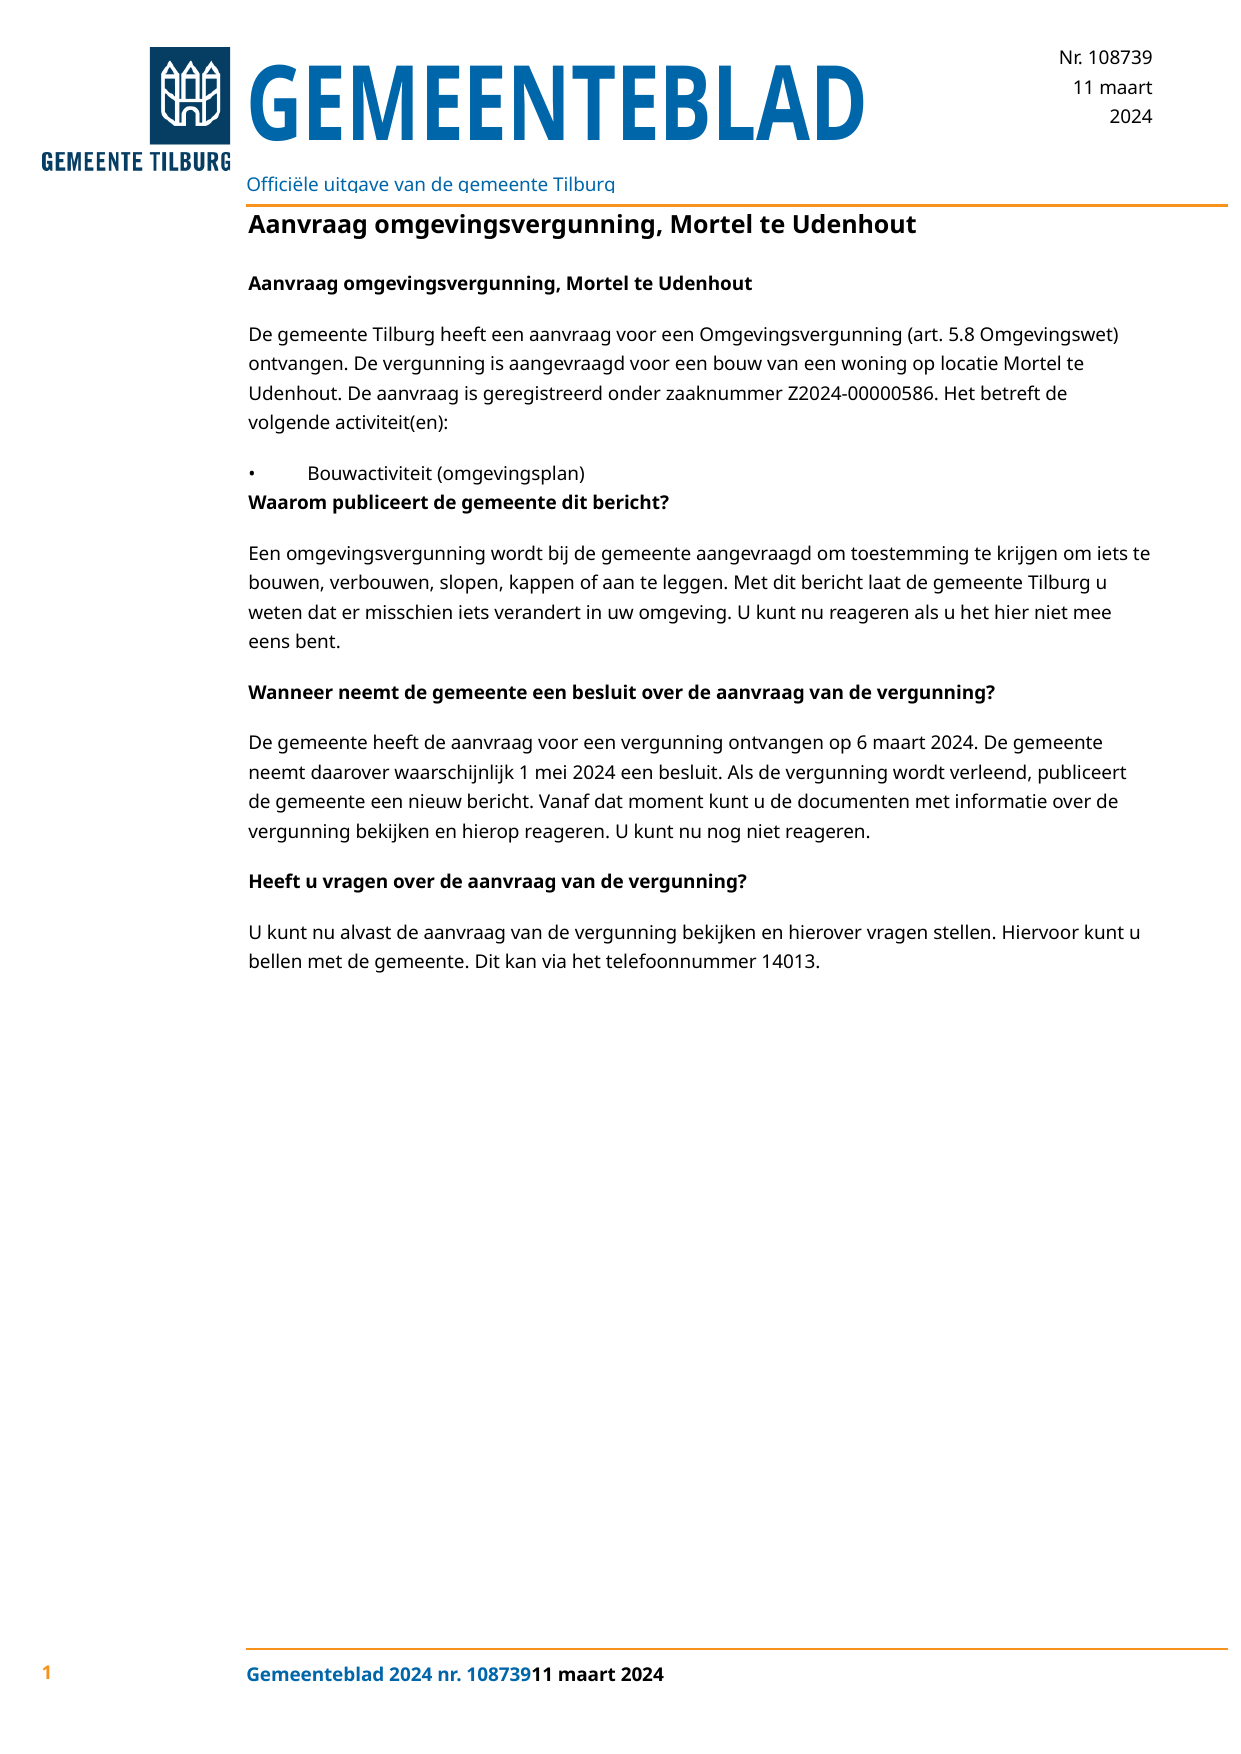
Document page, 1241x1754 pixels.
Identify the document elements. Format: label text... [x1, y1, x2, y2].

text Aanvraag omgevingsvergunning, Mortel te Udenhout [248, 270, 1152, 296]
text Een omgevingsvergunning wordt bij de gemeente aangevraagd om toestemming te krijgen om iets te bouwen, verbouwen, slopen, kappen of aan te leggen. Met dit bericht laat de gemeente Tilburg u weten dat er misschien iets verandert in uw omgeving. U kunt nu reageren als u het hier niet mee eens bent. [248, 540, 1152, 654]
text U kunt nu alvast de aanvraag van de vergunning bekijken en hierover vragen stellen. Hiervoor kunt u bellen met de gemeente. Dit kan via het telefoonnummer 14013. [248, 919, 1152, 974]
text Heeft u vragen over de aanvraag van de vergunning? [248, 869, 1152, 894]
list Bouwactiviteit (omgevingsplan) [248, 460, 1152, 486]
text Waarom publiceert de gemeente dit bericht? [248, 489, 1152, 515]
text De gemeente heeft de aanvraag voor een vergunning ontvangen op 6 maart 2024. De gemeente neemt daarover waarschijnlijk 1 mei 2024 een besluit. Als de vergunning wordt verleend, publiceert de gemeente een nieuw bericht. Vanaf dat moment kunt u de documenten met informatie over de vergunning bekijken en hierop reageren. U kunt nu nog niet reageren. [248, 729, 1152, 844]
picture [41, 47, 231, 172]
text De gemeente Tilburg heeft een aanvraag voor een Omgevingsvergunning (art. 5.8 Omgevingswet) ontvangen. De vergunning is aangevraagd voor een bouw van een woning op locatie Mortel te Udenhout. De aanvraag is geregistreerd onder zaaknummer Z2024-00000586. Het betreft de volgende activiteit(en): [248, 321, 1152, 435]
text Wanneer neemt de gemeente een besluit over de aanvraag van de vergunning? [248, 679, 1152, 705]
text Aanvraag omgevingsvergunning, Mortel te Udenhout [248, 207, 1152, 241]
